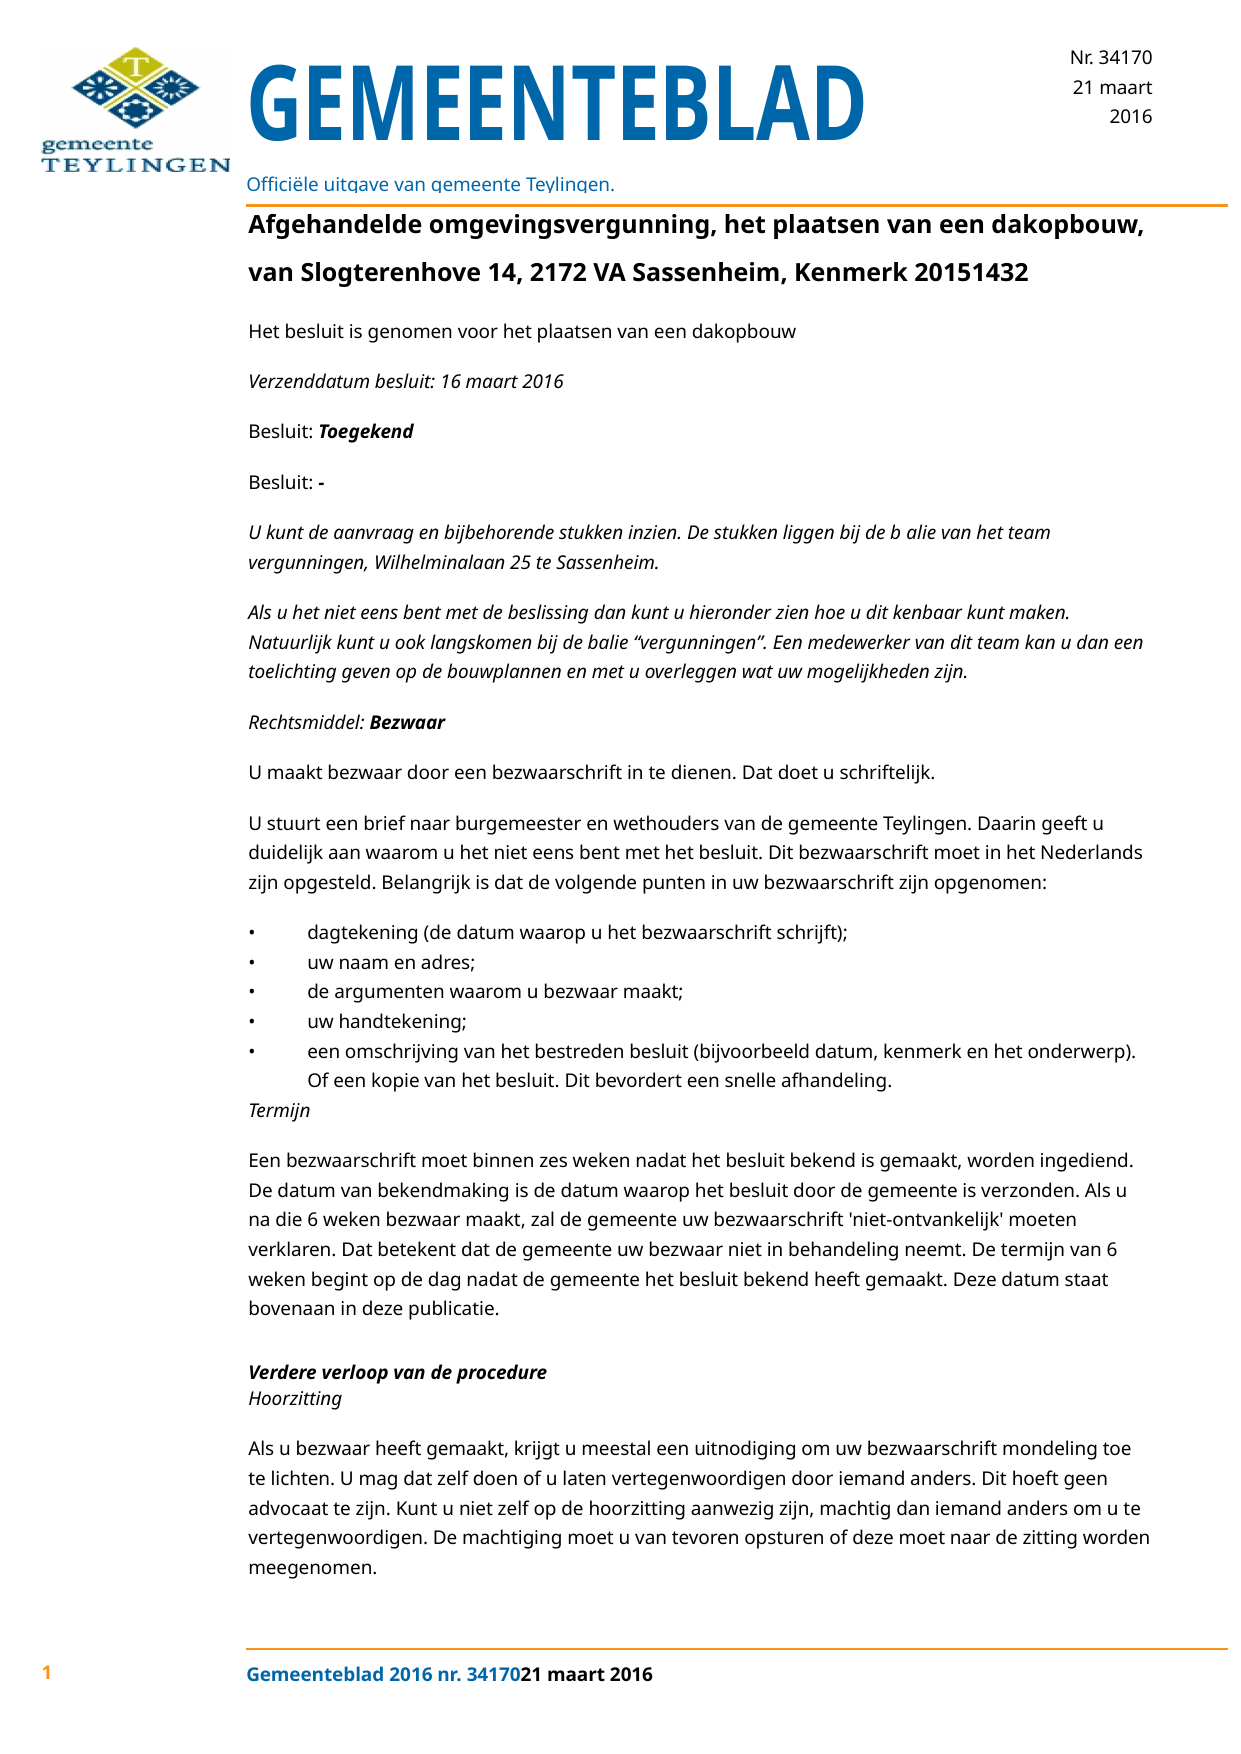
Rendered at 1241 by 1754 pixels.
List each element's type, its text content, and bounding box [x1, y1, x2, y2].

text Een bezwaarschrift moet binnen zes weken nadat het besluit bekend is gemaakt, worden ingediend. De datum van bekendmaking is de datum waarop het besluit door de gemeente is verzonden. Als u na die 6 weken bezwaar maakt, zal de gemeente uw bezwaarschrift 'niet-ontvankelijk' moeten verklaren. Dat betekent dat de gemeente uw bezwaar niet in behandeling neemt. De termijn van 6 weken begint op de dag nadat de gemeente het besluit bekend heeft gemaakt. Deze datum staat bovenaan in deze publicatie. [248, 1147, 1152, 1321]
list uw handtekening; [248, 1008, 1152, 1034]
text Termijn [248, 1097, 1152, 1123]
text Het besluit is genomen voor het plaatsen van een dakopbouw [248, 318, 1152, 344]
text U maakt bezwaar door een bezwaarschrift in te dienen. Dat doet u schriftelijk. [248, 759, 1152, 785]
text U stuurt een brief naar burgemeester en wethouders van de gemeente Teylingen. Daarin geeft u duidelijk aan waarom u het niet eens bent met het besluit. Dit bezwaarschrift moet in het Nederlands zijn opgesteld. Belangrijk is dat de volgende punten in uw bezwaarschrift zijn opgenomen: [248, 810, 1152, 895]
text Als u het niet eens bent met de beslissing dan kunt u hieronder zien hoe u dit kenbaar kunt maken. Natuurlijk kunt u ook langskomen bij de balie “vergunningen”. Een medewerker van dit team kan u dan een toelichting geven op de bouwplannen en met u overleggen wat uw mogelijkheden zijn. [248, 599, 1152, 684]
text Als u bezwaar heeft gemaakt, krijgt u meestal een uitnodiging om uw bezwaarschrift mondeling toe te lichten. U mag dat zelf doen of u laten vertegenwoordigen door iemand anders. Dit hoeft geen advocaat te zijn. Kunt u niet zelf op de hoorzitting aanwezig zijn, machtig dan iemand anders om u te vertegenwoordigen. De machtiging moet u van tevoren opsturen of deze moet naar de zitting worden meegenomen. [248, 1436, 1152, 1579]
list dagtekening (de datum waarop u het bezwaarschrift schrijft); [248, 919, 1152, 945]
text Besluit: Toegekend [248, 419, 1152, 444]
text Afgehandelde omgevingsvergunning, het plaatsen van een dakopbouw, van Slogterenhove 14, 2172 VA Sassenheim, Kenmerk 20151432 [248, 207, 1152, 288]
text Hoorzitting [248, 1385, 1152, 1411]
list de argumenten waarom u bezwaar maakt; [248, 979, 1152, 1004]
list uw naam en adres; [248, 949, 1152, 975]
text U kunt de aanvraag en bijbehorende stukken inzien. De stukken liggen bij de b alie van het team vergunningen, Wilhelminalaan 25 te Sassenheim. [248, 519, 1152, 575]
picture [41, 47, 231, 172]
text Verdere verloop van de procedure [248, 1359, 1152, 1385]
list een omschrijving van het bestreden besluit (bijvoorbeeld datum, kenmerk en het onderwerp). Of een kopie van het besluit. Dit bevordert een snelle afhandeling. [248, 1038, 1152, 1093]
text Verzenddatum besluit: 16 maart 2016 [248, 368, 1152, 394]
text Besluit: - [248, 469, 1152, 495]
text Rechtsmiddel: Bezwaar [248, 709, 1152, 735]
